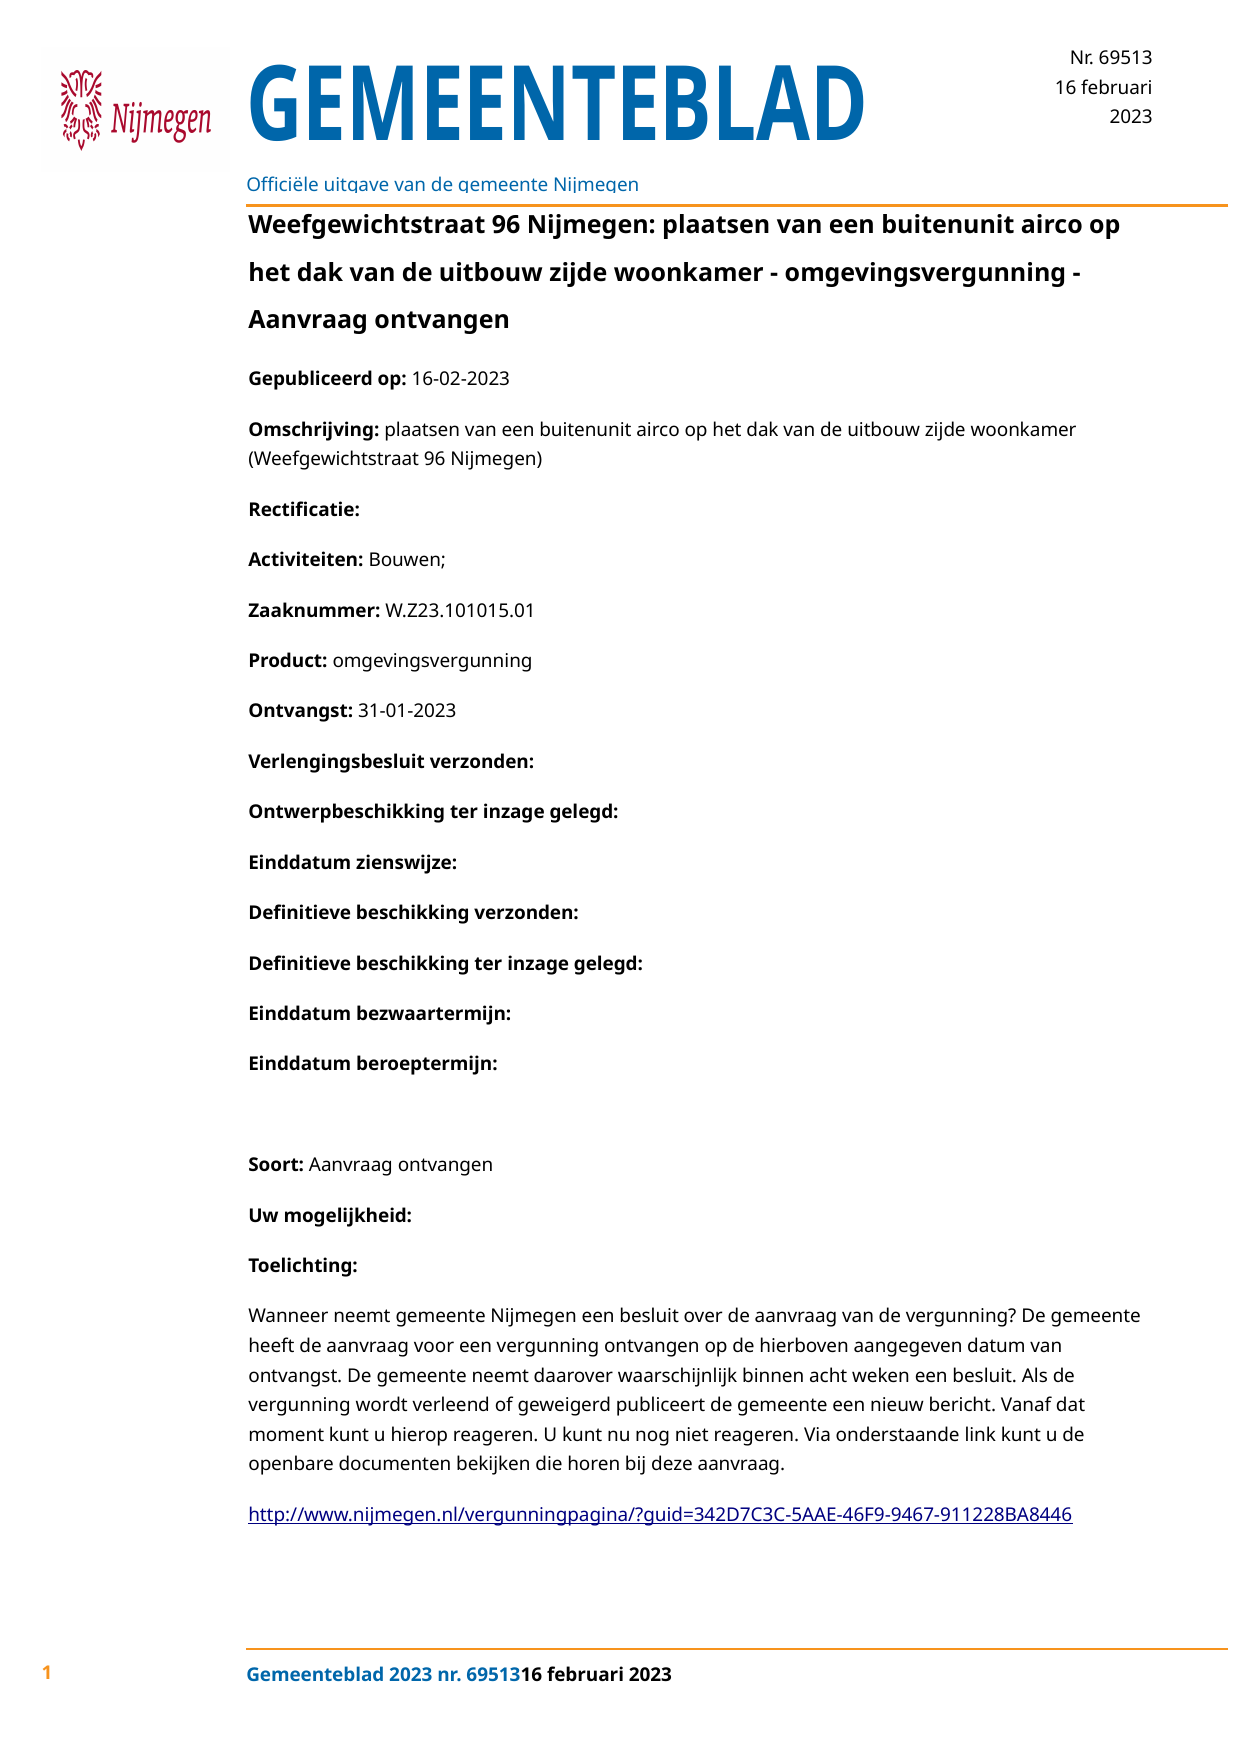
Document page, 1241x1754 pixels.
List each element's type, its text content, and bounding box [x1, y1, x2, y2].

text Product: omgevingsvergunning [248, 647, 1152, 673]
text Einddatum zienswijze: [248, 849, 1152, 874]
text Zaaknummer: W.Z23.101015.01 [248, 597, 1152, 622]
text Gepubliceerd op: 16-02-2023 [248, 366, 1152, 391]
text Einddatum bezwaartermijn: [248, 1000, 1152, 1026]
text Activiteiten: Bouwen; [248, 546, 1152, 572]
text http://www.nijmegen.nl/vergunningpagina/?guid=342D7C3C-5AAE-46F9-9467-911228BA8446 [248, 1501, 1152, 1527]
text Omschrijving: plaatsen van een buitenunit airco op het dak van de uitbouw zijde woonkamer (Weefgewichtstraat 96 Nijmegen) [248, 416, 1152, 471]
text Definitieve beschikking verzonden: [248, 899, 1152, 925]
text Definitieve beschikking ter inzage gelegd: [248, 950, 1152, 975]
text Rectificatie: [248, 496, 1152, 522]
text Wanneer neemt gemeente Nijmegen een besluit over de aanvraag van de vergunning? De gemeente heeft de aanvraag voor een vergunning ontvangen op de hierboven aangegeven datum van ontvangst. De gemeente neemt daarover waarschijnlijk binnen acht weken een besluit. Als de vergunning wordt verleend of geweigerd publiceert de gemeente een nieuw bericht. Vanaf dat moment kunt u hierop reageren. U kunt nu nog niet reageren. Via onderstaande link kunt u de openbare documenten bekijken die horen bij deze aanvraag. [248, 1303, 1152, 1476]
text Uw mogelijkheid: [248, 1202, 1152, 1227]
text Toelichting: [248, 1252, 1152, 1278]
text Weefgewichtstraat 96 Nijmegen: plaatsen van een buitenunit airco op het dak van de uitbouw zijde woonkamer - omgevingsvergunning - Aanvraag ontvangen [248, 207, 1152, 336]
text Soort: Aanvraag ontvangen [248, 1151, 1152, 1177]
text Ontwerpbeschikking ter inzage gelegd: [248, 798, 1152, 824]
text Verlengingsbesluit verzonden: [248, 748, 1152, 774]
picture [41, 47, 231, 172]
text Ontvangst: 31-01-2023 [248, 698, 1152, 723]
text Einddatum beroeptermijn: [248, 1051, 1152, 1076]
